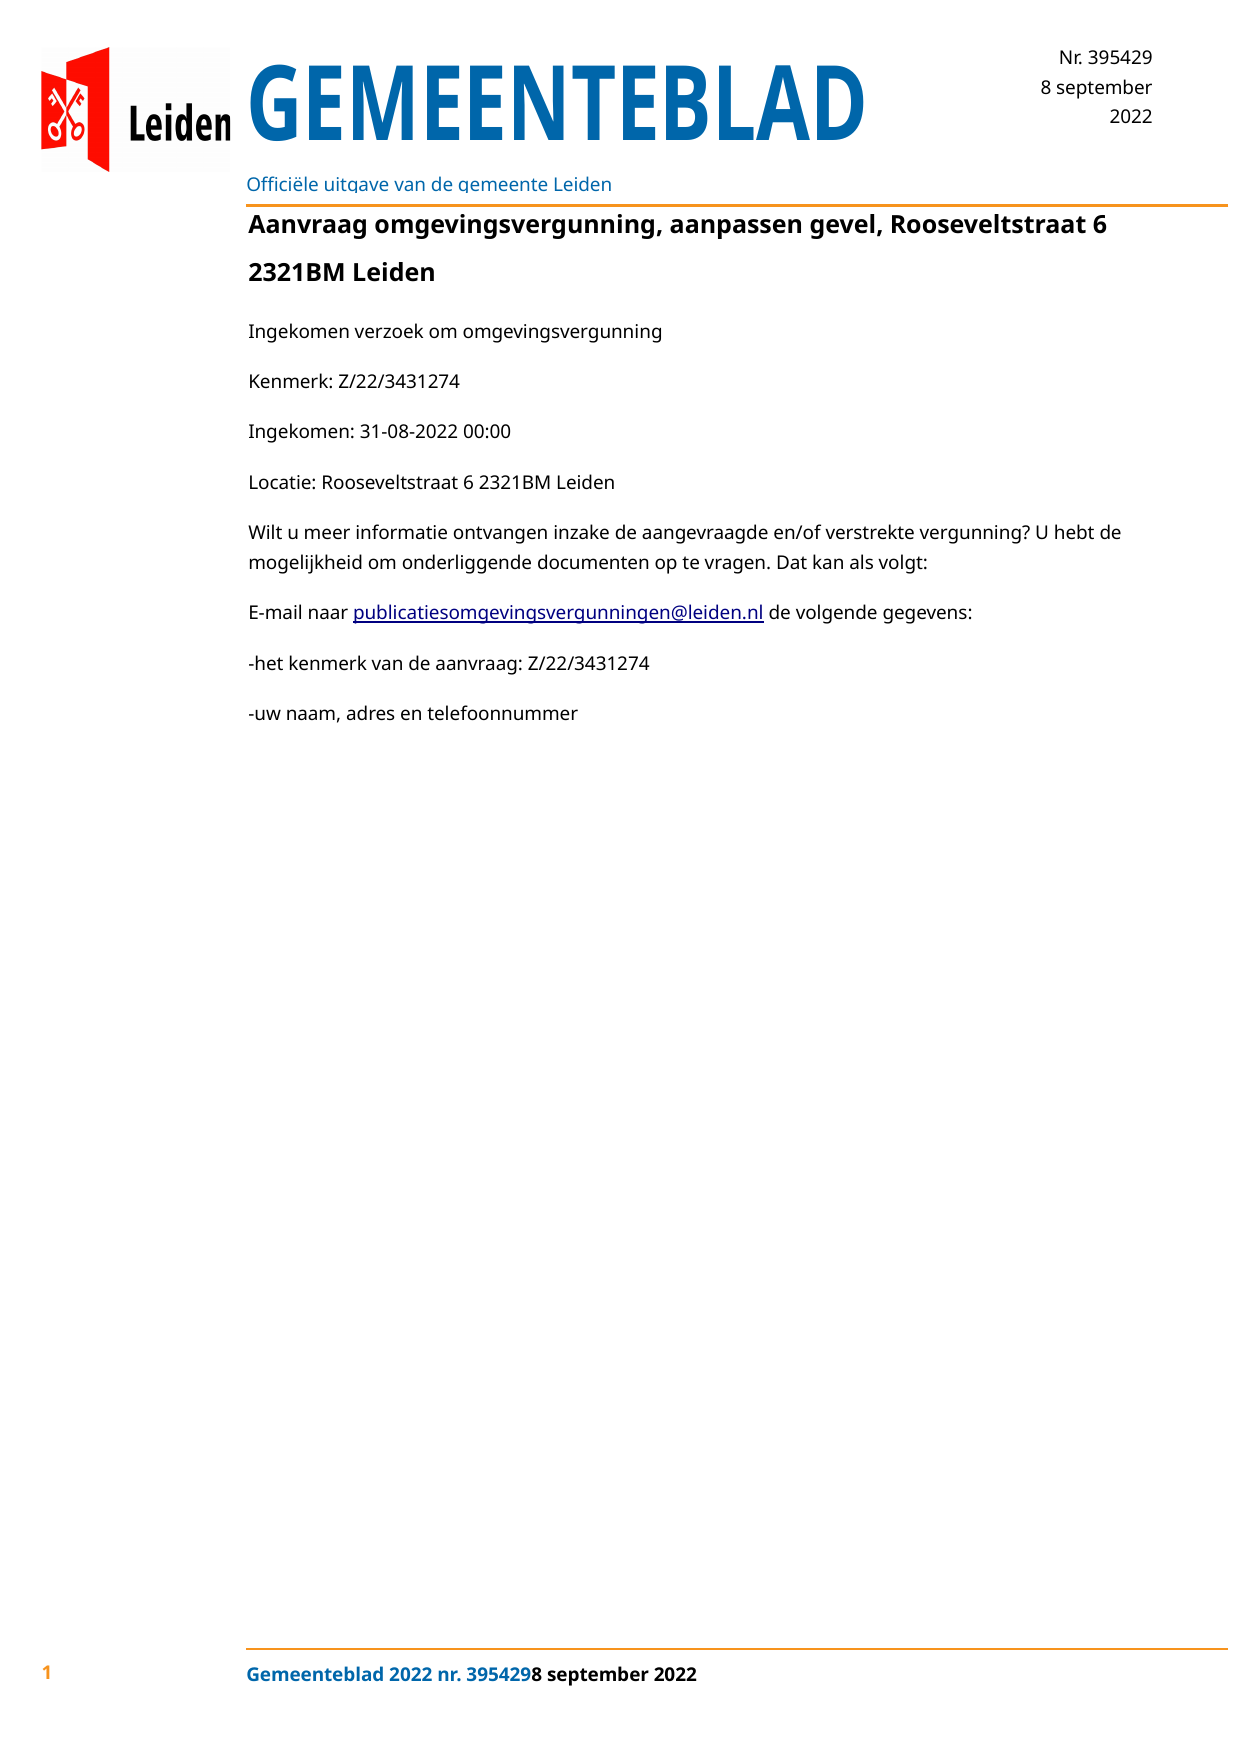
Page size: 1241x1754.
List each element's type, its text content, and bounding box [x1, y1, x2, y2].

text -het kenmerk van de aanvraag: Z/22/3431274 [248, 650, 1152, 676]
text Aanvraag omgevingsvergunning, aanpassen gevel, Rooseveltstraat 6 2321BM Leiden [248, 207, 1152, 288]
text Ingekomen verzoek om omgevingsvergunning [248, 318, 1152, 344]
text -uw naam, adres en telefoonnummer [248, 700, 1152, 726]
text Kenmerk: Z/22/3431274 [248, 368, 1152, 394]
text Wilt u meer informatie ontvangen inzake de aangevraagde en/of verstrekte vergunning? U hebt de mogelijkheid om onderliggende documenten op te vragen. Dat kan als volgt: [248, 519, 1152, 575]
text Locatie: Rooseveltstraat 6 2321BM Leiden [248, 469, 1152, 495]
text Ingekomen: 31-08-2022 00:00 [248, 419, 1152, 444]
picture [41, 47, 231, 172]
text E-mail naar publicatiesomgevingsvergunningen@leiden.nl de volgende gegevens: [248, 599, 1152, 625]
